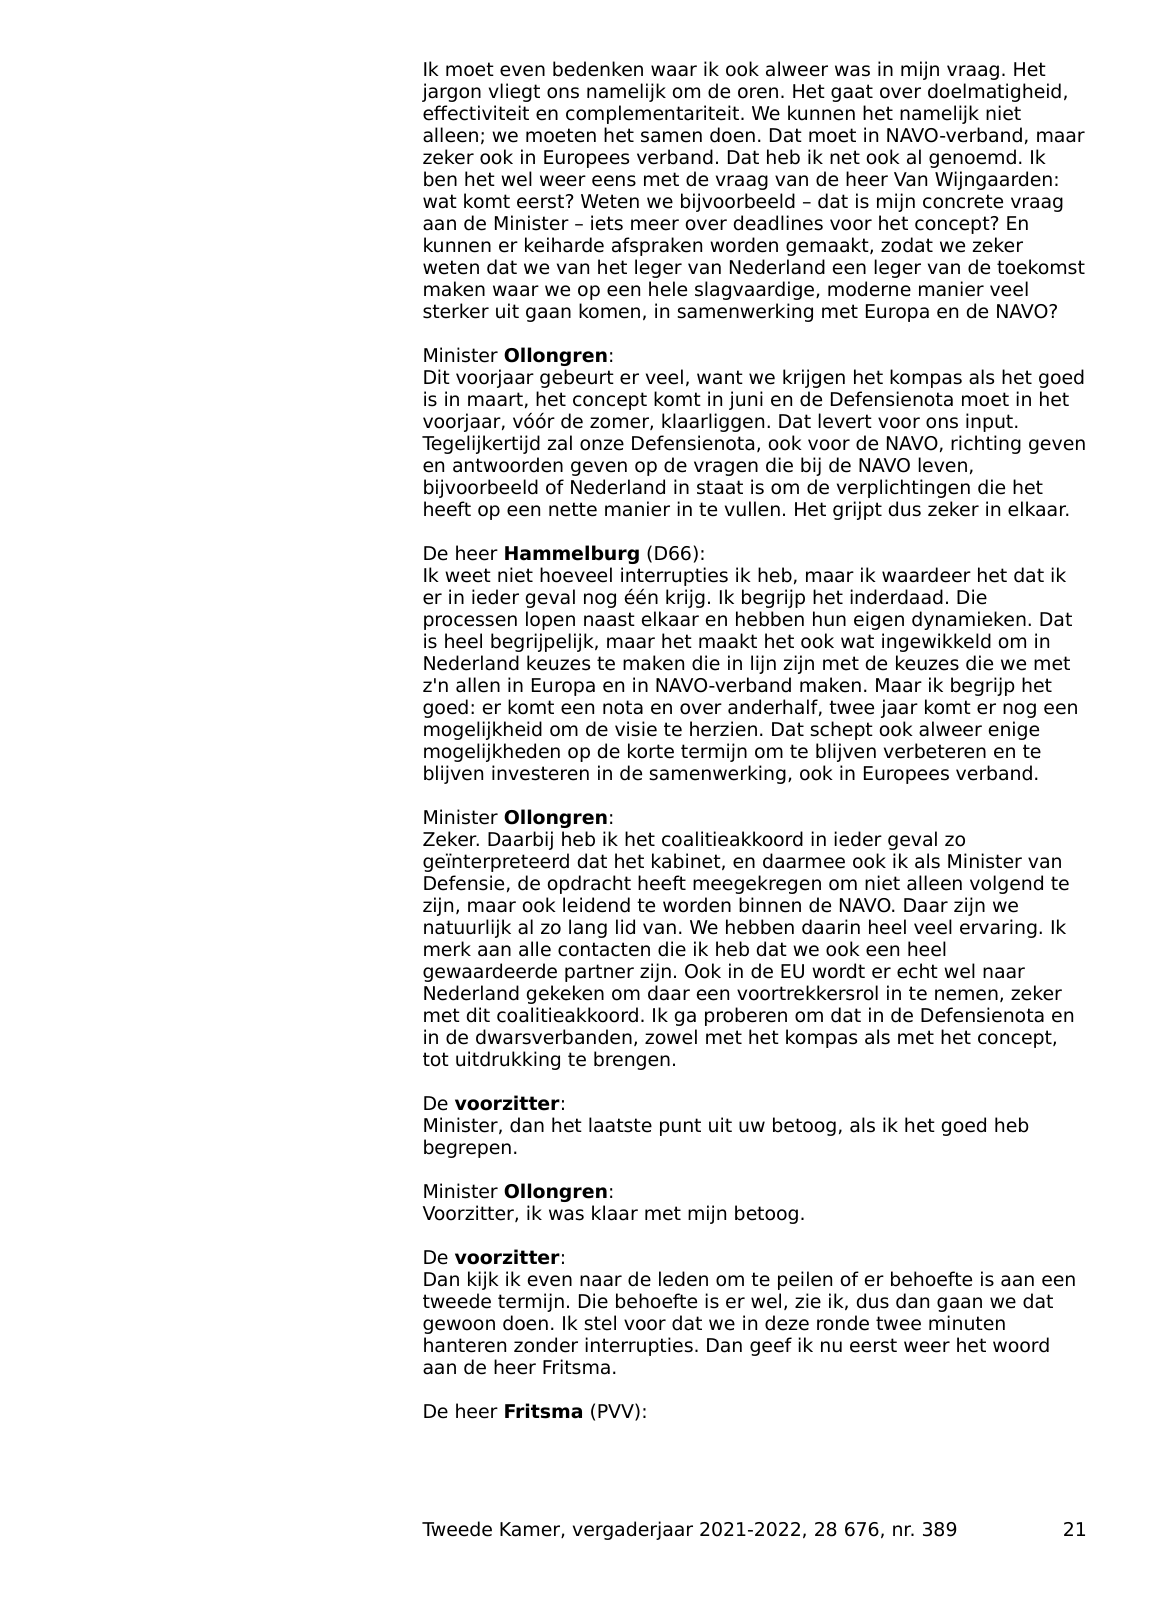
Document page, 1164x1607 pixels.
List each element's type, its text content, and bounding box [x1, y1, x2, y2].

text De voorzitter: [422, 1093, 1087, 1115]
text Zeker. Daarbij heb ik het coalitieakkoord in ieder geval zo geïnterpreteerd dat het kabinet, en daarmee ook ik als Minister van Defensie, de opdracht heeft meegekregen om niet alleen volgend te zijn, maar ook leidend te worden binnen de NAVO. Daar zijn we natuurlijk al zo lang lid van. We hebben daarin heel veel ervaring. Ik merk aan alle contacten die ik heb dat we ook een heel gewaardeerde partner zijn. Ook in de EU wordt er echt wel naar Nederland gekeken om daar een voortrekkersrol in te nemen, zeker met dit coalitieakkoord. Ik ga proberen om dat in de Defensienota en in de dwarsverbanden, zowel met het kompas als met het concept, tot uitdrukking te brengen. [422, 829, 1087, 1071]
text Minister Ollongren: [422, 345, 1087, 367]
text Minister Ollongren: [422, 807, 1087, 829]
text Minister, dan het laatste punt uit uw betoog, als ik het goed heb begrepen. [422, 1115, 1087, 1159]
text Voorzitter, ik was klaar met mijn betoog. [422, 1203, 1087, 1225]
text Ik weet niet hoeveel interrupties ik heb, maar ik waardeer het dat ik er in ieder geval nog één krijg. Ik begrijp het inderdaad. Die processen lopen naast elkaar en hebben hun eigen dynamieken. Dat is heel begrijpelijk, maar het maakt het ook wat ingewikkeld om in Nederland keuzes te maken die in lijn zijn met de keuzes die we met z'n allen in Europa en in NAVO-verband maken. Maar ik begrijp het goed: er komt een nota en over anderhalf, twee jaar komt er nog een mogelijkheid om de visie te herzien. Dat schept ook alweer enige mogelijkheden op de korte termijn om te blijven verbeteren en te blijven investeren in de samenwerking, ook in Europees verband. [422, 565, 1087, 785]
text De heer Fritsma (PVV): [422, 1401, 1087, 1423]
text De voorzitter: [422, 1247, 1087, 1269]
text Dan kijk ik even naar de leden om te peilen of er behoefte is aan een tweede termijn. Die behoefte is er wel, zie ik, dus dan gaan we dat gewoon doen. Ik stel voor dat we in deze ronde twee minuten hanteren zonder interrupties. Dan geef ik nu eerst weer het woord aan de heer Fritsma. [422, 1269, 1087, 1379]
text Minister Ollongren: [422, 1181, 1087, 1203]
text Ik moet even bedenken waar ik ook alweer was in mijn vraag. Het jargon vliegt ons namelijk om de oren. Het gaat over doelmatigheid, effectiviteit en complementariteit. We kunnen het namelijk niet alleen; we moeten het samen doen. Dat moet in NAVO-verband, maar zeker ook in Europees verband. Dat heb ik net ook al genoemd. Ik ben het wel weer eens met de vraag van de heer Van Wijngaarden: wat komt eerst? Weten we bijvoorbeeld – dat is mijn concrete vraag aan de Minister – iets meer over deadlines voor het concept? En kunnen er keiharde afspraken worden gemaakt, zodat we zeker weten dat we van het leger van Nederland een leger van de toekomst maken waar we op een hele slagvaardige, moderne manier veel sterker uit gaan komen, in samenwerking met Europa en de NAVO? [422, 59, 1087, 323]
text De heer Hammelburg (D66): [422, 543, 1087, 565]
text Dit voorjaar gebeurt er veel, want we krijgen het kompas als het goed is in maart, het concept komt in juni en de Defensienota moet in het voorjaar, vóór de zomer, klaarliggen. Dat levert voor ons input. Tegelijkertijd zal onze Defensienota, ook voor de NAVO, richting geven en antwoorden geven op de vragen die bij de NAVO leven, bijvoorbeeld of Nederland in staat is om de verplichtingen die het heeft op een nette manier in te vullen. Het grijpt dus zeker in elkaar. [422, 367, 1087, 521]
